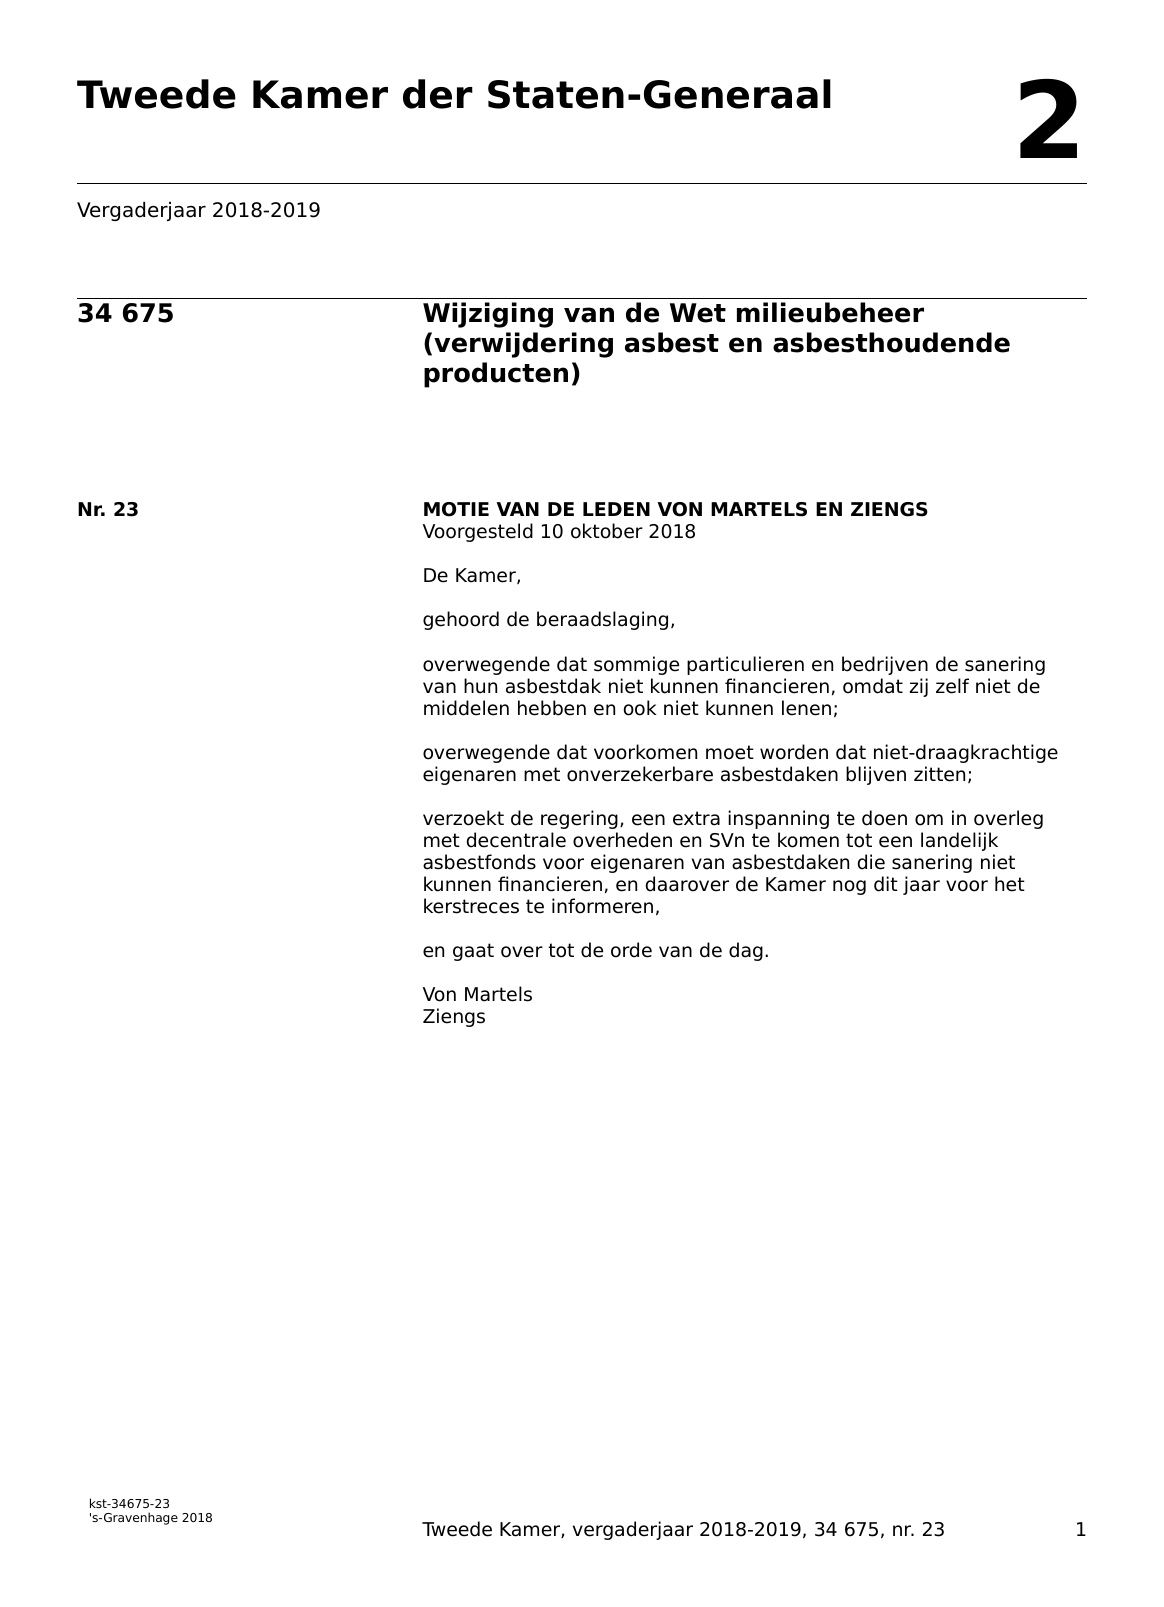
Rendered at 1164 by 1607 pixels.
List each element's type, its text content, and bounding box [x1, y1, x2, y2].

table_header Tweede Kamer der Staten-Generaal [77, 59, 886, 183]
text 's-Gravenhage 2018 [88, 1511, 323, 1525]
text De Kamer, [422, 565, 1087, 587]
text en gaat over tot de orde van de dag. [422, 940, 1087, 962]
text Von Martels [422, 984, 1087, 1006]
text overwegende dat sommige particulieren en bedrijven de sanering van hun asbestdak niet kunnen financieren, omdat zij zelf niet de middelen hebben en ook niet kunnen lenen; [422, 653, 1087, 719]
text Voorgesteld 10 oktober 2018 [422, 521, 1087, 543]
text kst-34675-23 [88, 1497, 323, 1511]
table_header 2 [886, 59, 1087, 183]
subtitle 34 675 Wijziging van de Wet milieubeheer (verwijdering asbest en asbesthoudende producten) [77, 299, 1087, 388]
text overwegende dat voorkomen moet worden dat niet-draagkrachtige eigenaren met onverzekerbare asbestdaken blijven zitten; [422, 742, 1087, 786]
table_cell Vergaderjaar 2018-2019 [77, 184, 1087, 298]
text Ziengs [422, 1006, 1087, 1028]
text verzoekt de regering, een extra inspanning te doen om in overleg met decentrale overheden en SVn te komen tot een landelijk asbestfonds voor eigenaren van asbestdaken die sanering niet kunnen financieren, en daarover de Kamer nog dit jaar voor het kerstreces te informeren, [422, 808, 1087, 918]
text gehoord de beraadslaging, [422, 609, 1087, 631]
subtitle Nr. 23 MOTIE VAN DE LEDEN VON MARTELS EN ZIENGS [77, 499, 1087, 521]
